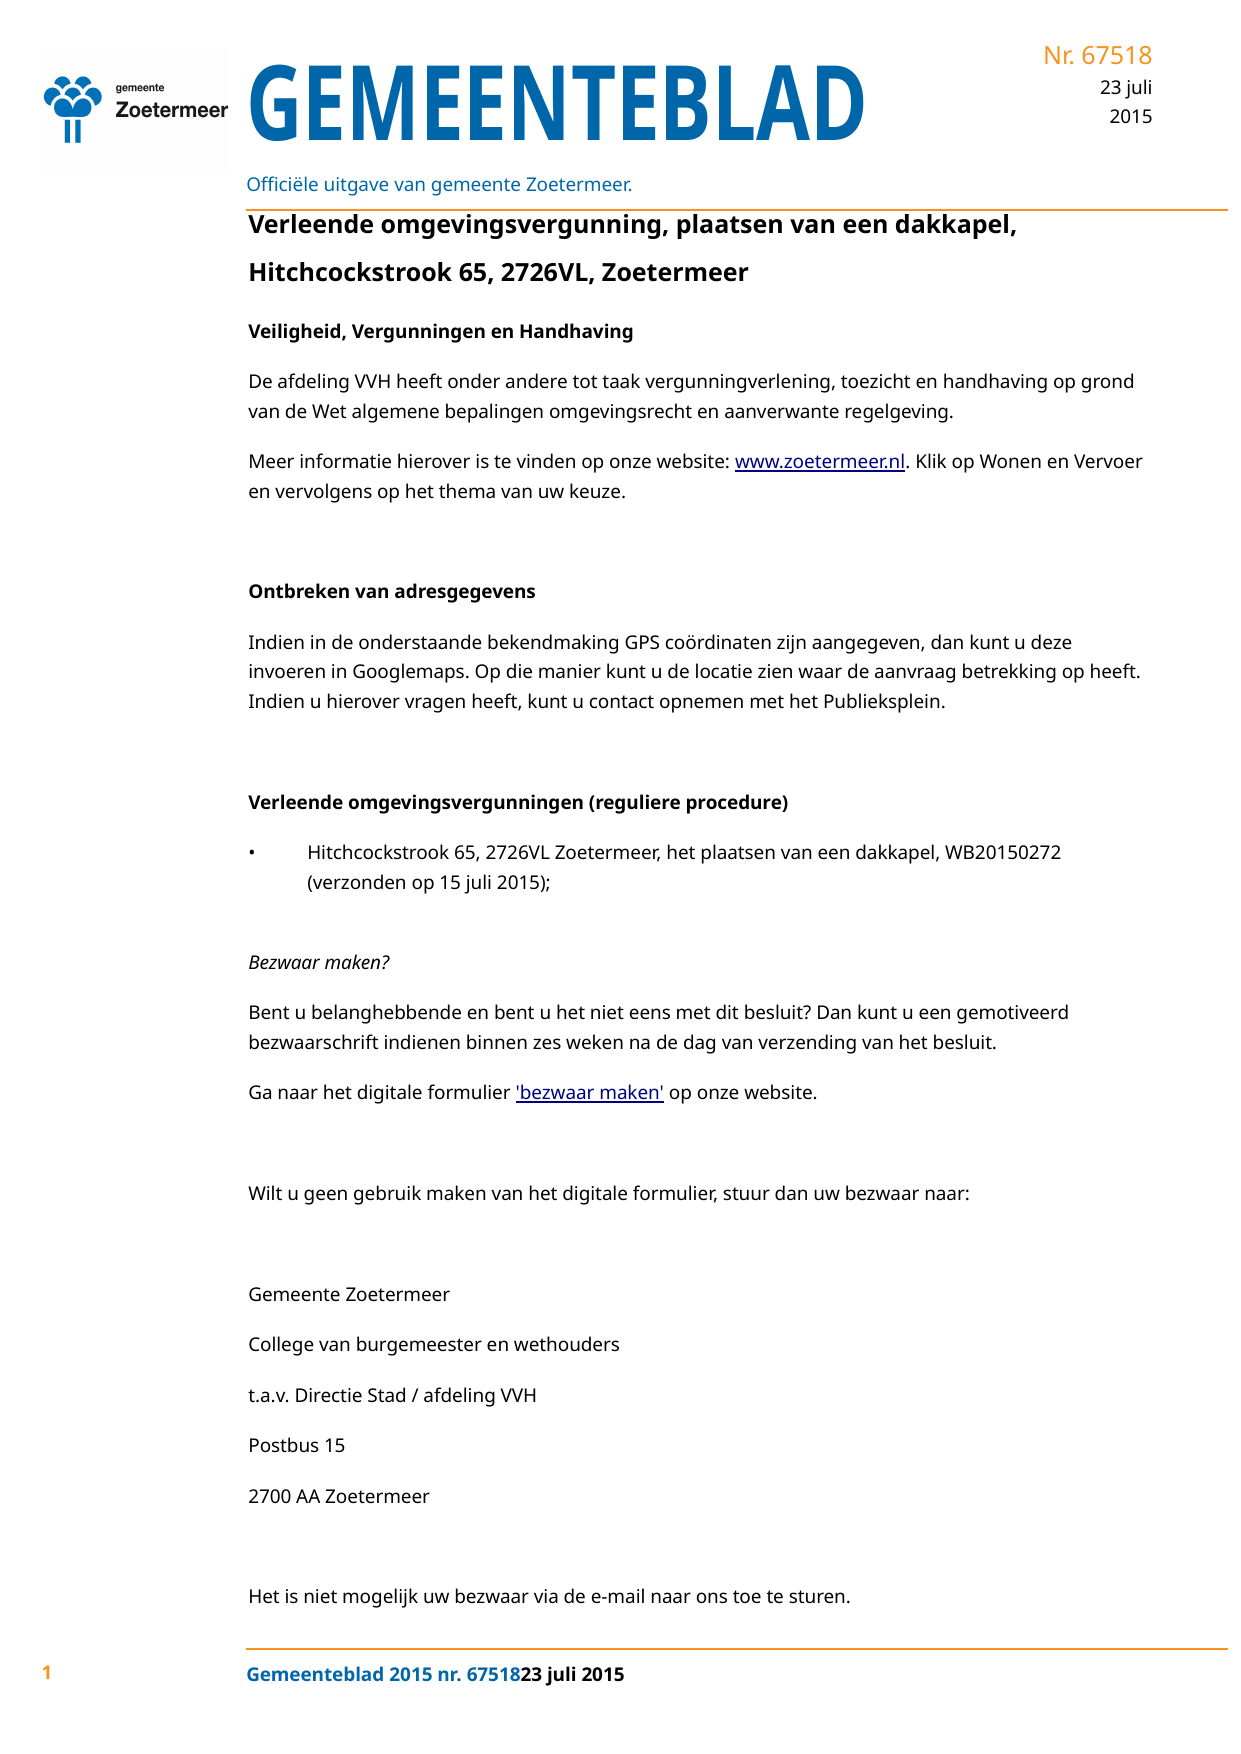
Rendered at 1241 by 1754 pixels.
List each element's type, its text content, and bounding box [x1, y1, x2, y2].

text Bezwaar maken? [248, 949, 1152, 975]
text De afdeling VVH heeft onder andere tot taak vergunningverlening, toezicht en handhaving op grond van de Wet algemene bepalingen omgevingsrecht en aanverwante regelgeving. [248, 368, 1152, 424]
text Verleende omgevingsvergunningen (reguliere procedure) [248, 789, 1152, 815]
picture [41, 47, 231, 172]
text 2700 AA Zoetermeer [248, 1483, 1152, 1509]
text Postbus 15 [248, 1432, 1152, 1458]
text Indien in de onderstaande bekendmaking GPS coördinaten zijn aangegeven, dan kunt u deze invoeren in Googlemaps. Op die manier kunt u de locatie zien waar de aanvraag betrekking op heeft. Indien u hierover vragen heeft, kunt u contact opnemen met het Publieksplein. [248, 629, 1152, 714]
text Gemeente Zoetermeer [248, 1281, 1152, 1307]
text College van burgemeester en wethouders [248, 1332, 1152, 1357]
text Verleende omgevingsvergunning, plaatsen van een dakkapel, Hitchcockstrook 65, 2726VL, Zoetermeer [248, 211, 1152, 288]
text Bent u belanghebbende en bent u het niet eens met dit besluit? Dan kunt u een gemotiveerd bezwaarschrift indienen binnen zes weken na de dag van verzending van het besluit. [248, 999, 1152, 1055]
text Wilt u geen gebruik maken van het digitale formulier, stuur dan uw bezwaar naar: [248, 1180, 1152, 1206]
text Het is niet mogelijk uw bezwaar via de e-mail naar ons toe te sturen. [248, 1584, 1152, 1609]
text Ontbreken van adresgegevens [248, 579, 1152, 604]
text Ga naar het digitale formulier 'bezwaar maken' op onze website. [248, 1079, 1152, 1105]
text t.a.v. Directie Stad / afdeling VVH [248, 1382, 1152, 1408]
text Meer informatie hierover is te vinden op onze website: www.zoetermeer.nl. Klik op Wonen en Vervoer en vervolgens op het thema van uw keuze. [248, 448, 1152, 504]
text Veiligheid, Vergunningen en Handhaving [248, 318, 1152, 344]
list Hitchcockstrook 65, 2726VL Zoetermeer, het plaatsen van een dakkapel, WB20150272 (verzonden op 15 juli 2015); [248, 839, 1152, 895]
